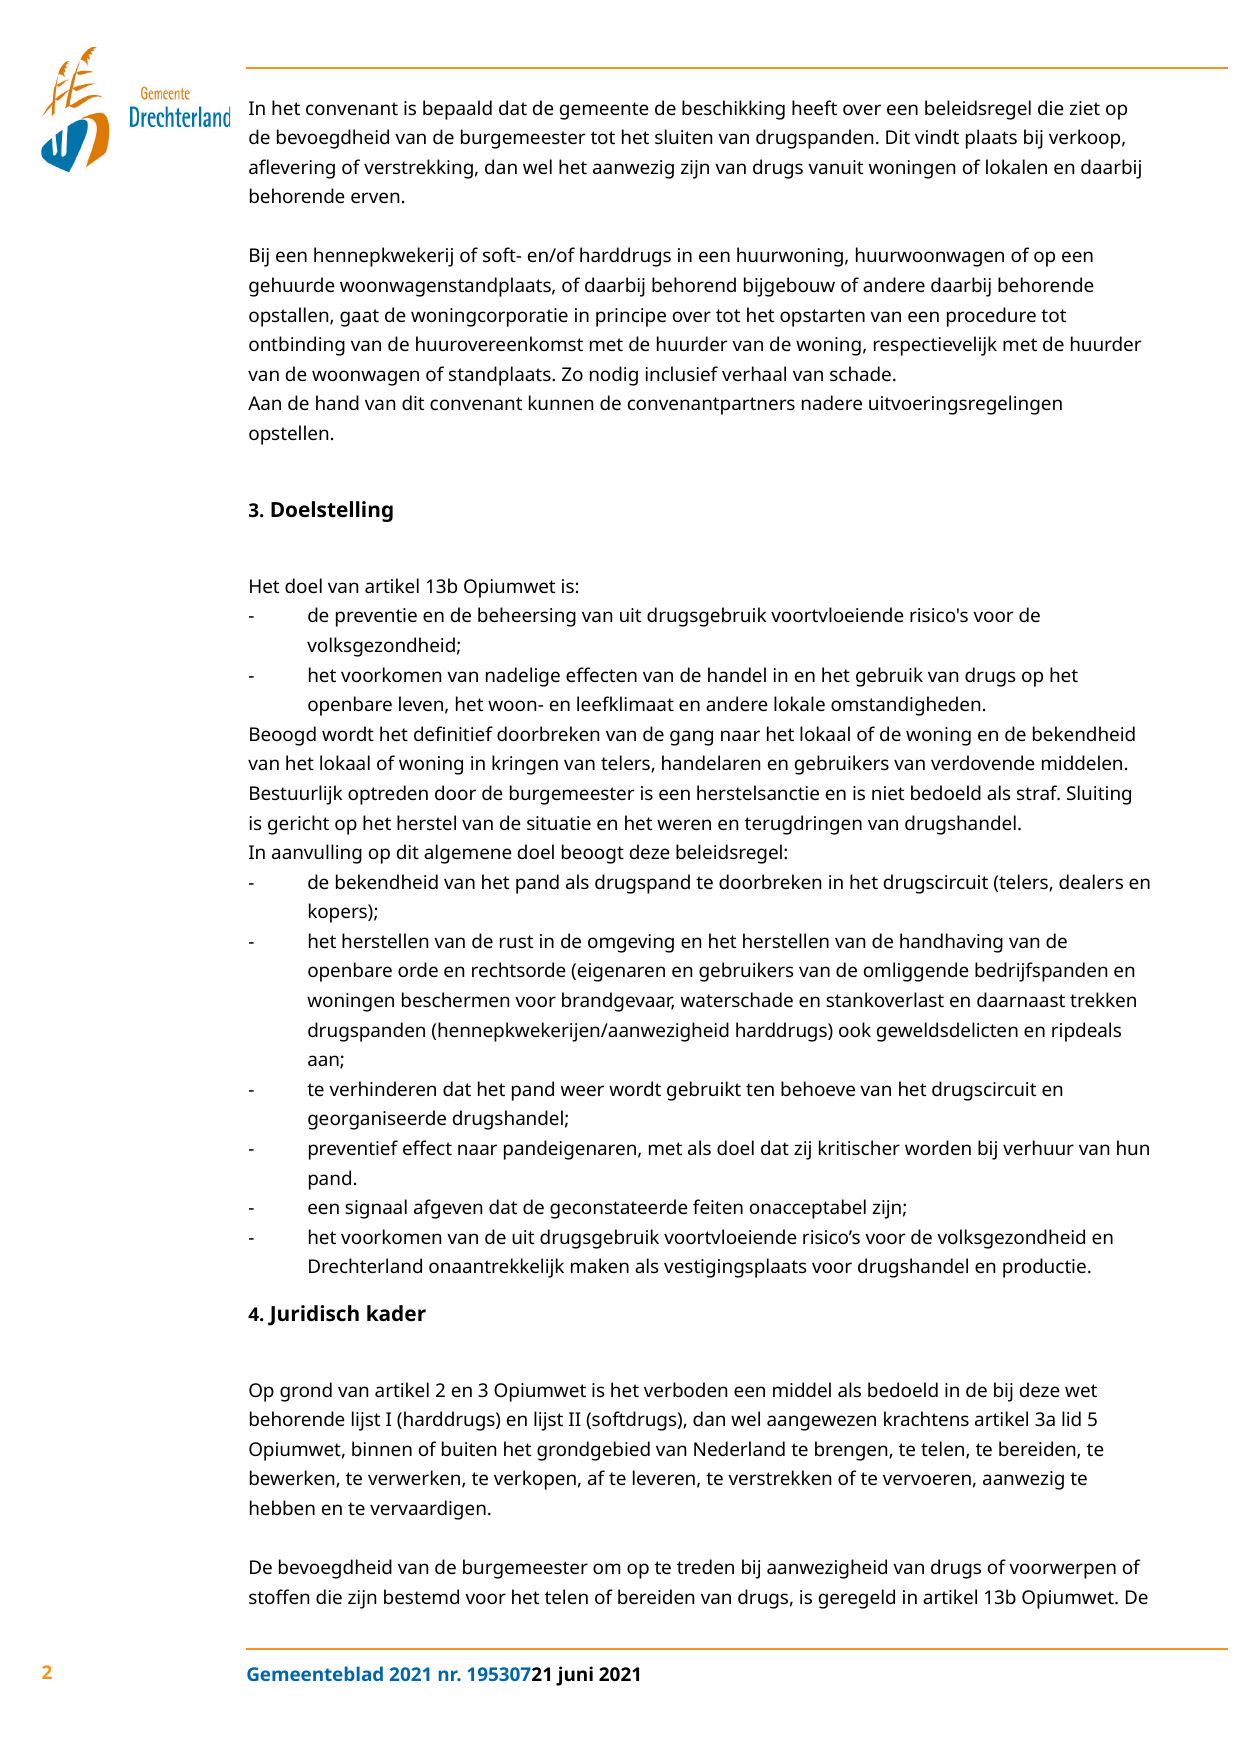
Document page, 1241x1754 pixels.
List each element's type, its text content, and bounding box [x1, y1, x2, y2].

text Beoogd wordt het definitief doorbreken van de gang naar het lokaal of de woning en de bekendheid van het lokaal of woning in kringen van telers, handelaren en gebruikers van verdovende middelen. Bestuurlijk optreden door de burgemeester is een herstelsanctie en is niet bedoeld als straf. Sluiting is gericht op het herstel van de situatie en het weren en terugdringen van drugshandel. [248, 721, 1152, 836]
text In het convenant is bepaald dat de gemeente de beschikking heeft over een beleidsregel die ziet op de bevoegdheid van de burgemeester tot het sluiten van drugspanden. Dit vindt plaats bij verkoop, aflevering of verstrekking, dan wel het aanwezig zijn van drugs vanuit woningen of lokalen en daarbij behorende erven. [248, 95, 1152, 209]
text 4. Juridisch kader [248, 1299, 1152, 1328]
list preventief effect naar pandeigenaren, met als doel dat zij kritischer worden bij verhuur van hun pand. [248, 1135, 1152, 1191]
list een signaal afgeven dat de geconstateerde feiten onacceptabel zijn; [248, 1194, 1152, 1220]
list te verhinderen dat het pand weer wordt gebruikt ten behoeve van het drugscircuit en georganiseerde drugshandel; [248, 1076, 1152, 1131]
list de preventie en de beheersing van uit drugsgebruik voortvloeiende risico's voor de volksgezondheid; [248, 603, 1152, 658]
text 3. Doelstelling [248, 495, 1152, 524]
picture [41, 158, 64, 172]
text Bij een hennepkwekerij of soft- en/of harddrugs in een huurwoning, huurwoonwagen of op een gehuurde woonwagenstandplaats, of daarbij behorend bijgebouw of andere daarbij behorende opstallen, gaat de woningcorporatie in principe over tot het opstarten van een procedure tot ontbinding van de huurovereenkomst met de huurder van de woning, respectievelijk met de huurder van de woonwagen of standplaats. Zo nodig inclusief verhaal van schade. [248, 243, 1152, 387]
text Het doel van artikel 13b Opiumwet is: [248, 573, 1152, 599]
list het voorkomen van nadelige effecten van de handel in en het gebruik van drugs op het openbare leven, het woon- en leefklimaat en andere lokale omstandigheden. [248, 662, 1152, 717]
picture [226, 115, 231, 124]
text In aanvulling op dit algemene doel beoogt deze beleidsregel: [248, 839, 1152, 865]
text Aan de hand van dit convenant kunnen de convenantpartners nadere uitvoeringsregelingen opstellen. [248, 391, 1152, 446]
list het voorkomen van de uit drugsgebruik voortvloeiende risico’s voor de volksgezondheid en Drechterland onaantrekkelijk maken als vestigingsplaats voor drugshandel en productie. [248, 1224, 1152, 1279]
list het herstellen van de rust in de omgeving en het herstellen van de handhaving van de openbare orde en rechtsorde (eigenaren en gebruikers van de omliggende bedrijfspanden en woningen beschermen voor brandgevaar, waterschade en stankoverlast en daarnaast trekken drugspanden (hennepkwekerijen/aanwezigheid harddrugs) ook geweldsdelicten en ripdeals aan; [248, 928, 1152, 1072]
text De bevoegdheid van de burgemeester om op te treden bij aanwezigheid van drugs of voorwerpen of stoffen die zijn bestemd voor het telen of bereiden van drugs, is geregeld in artikel 13b Opiumwet. De [248, 1554, 1152, 1610]
list de bekendheid van het pand als drugspand te doorbreken in het drugscircuit (telers, dealers en kopers); [248, 869, 1152, 924]
text Op grond van artikel 2 en 3 Opiumwet is het verboden een middel als bedoeld in de bij deze wet behorende lijst I (harddrugs) en lijst II (softdrugs), dan wel aangewezen krachtens artikel 3a lid 5 Opiumwet, binnen of buiten het grondgebied van Nederland te brengen, te telen, te bereiden, te bewerken, te verwerken, te verkopen, af te leveren, te verstrekken of te vervoeren, aanwezig te hebben en te vervaardigen. [248, 1377, 1152, 1521]
picture [41, 47, 231, 172]
